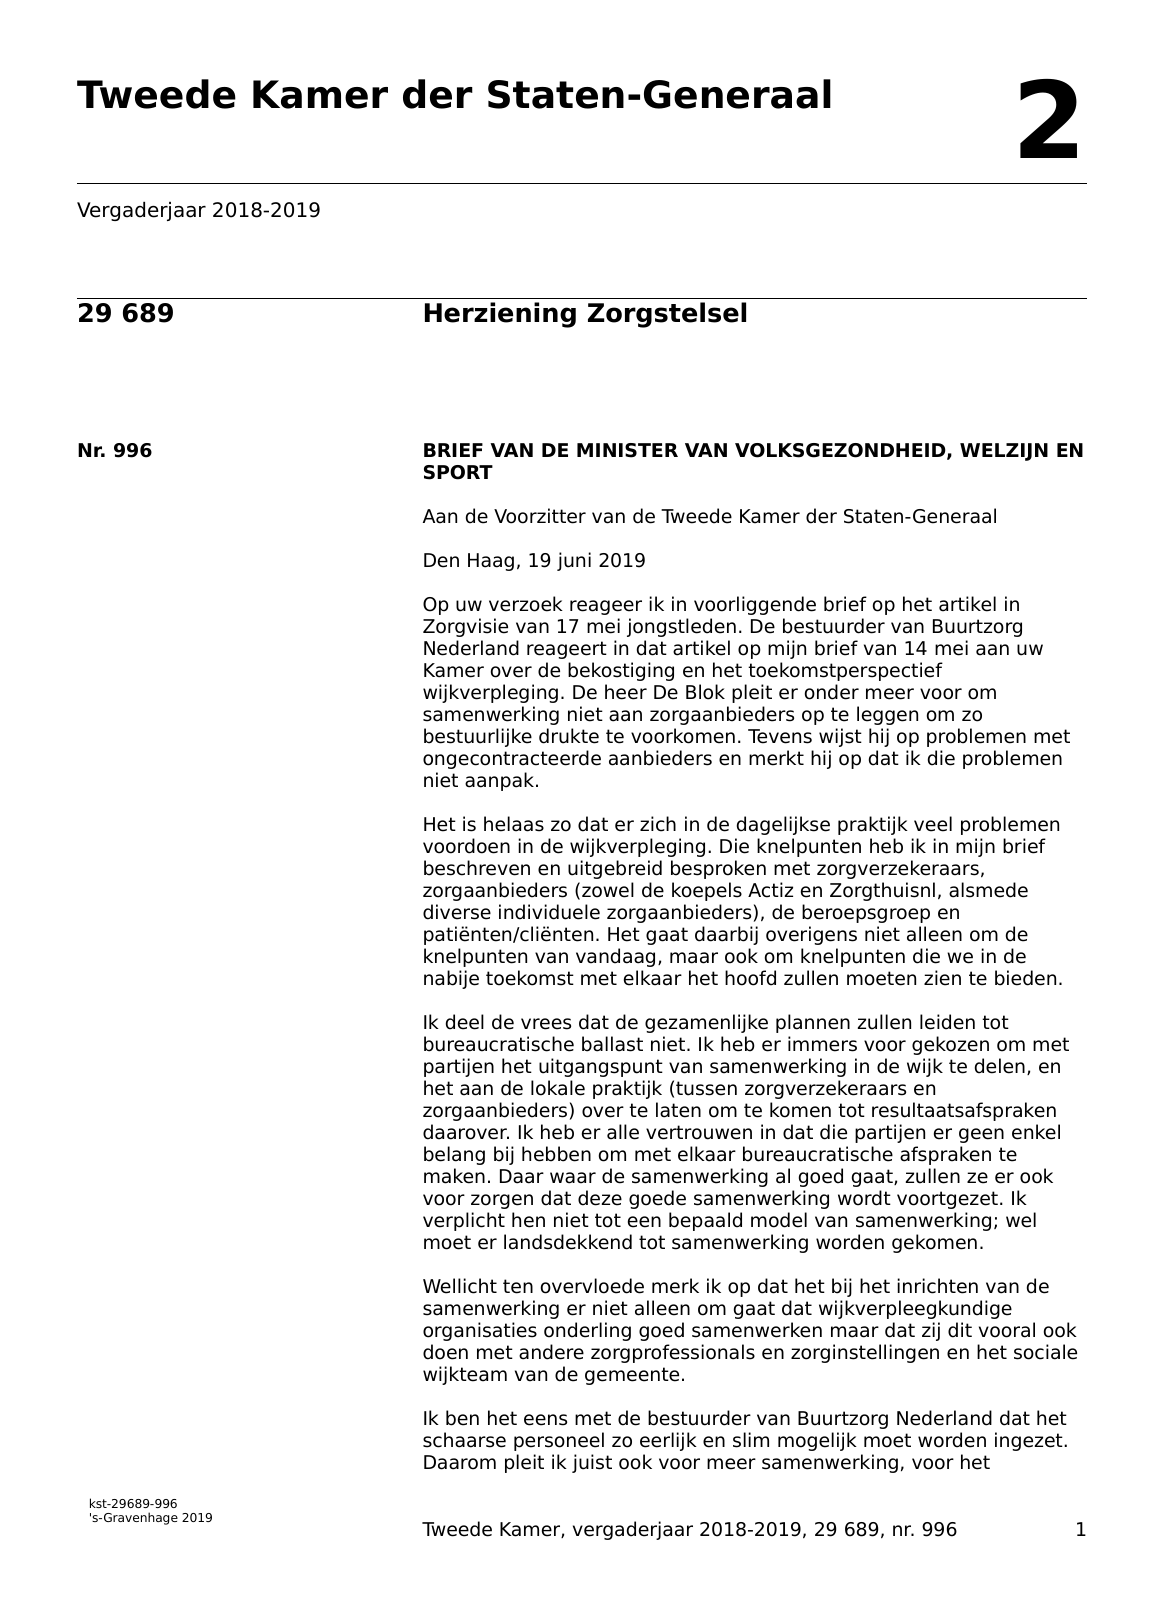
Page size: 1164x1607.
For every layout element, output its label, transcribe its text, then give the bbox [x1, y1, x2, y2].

table_header 2 [886, 59, 1087, 183]
table_cell Vergaderjaar 2018-2019 [77, 184, 1087, 298]
text Ik ben het eens met de bestuurder van Buurtzorg Nederland dat het schaarse personeel zo eerlijk en slim mogelijk moet worden ingezet. Daarom pleit ik juist ook voor meer samenwerking, voor het [422, 1408, 1087, 1474]
text Aan de Voorzitter van de Tweede Kamer der Staten-Generaal [422, 506, 1087, 528]
table_header Tweede Kamer der Staten-Generaal [77, 59, 886, 183]
subtitle Nr. 996 BRIEF VAN DE MINISTER VAN VOLKSGEZONDHEID, WELZIJN EN SPORT [77, 440, 1087, 484]
text Het is helaas zo dat er zich in de dagelijkse praktijk veel problemen voordoen in de wijkverpleging. Die knelpunten heb ik in mijn brief beschreven en uitgebreid besproken met zorgverzekeraars, zorgaanbieders (zowel de koepels Actiz en Zorgthuisnl, alsmede diverse individuele zorgaanbieders), de beroepsgroep en patiënten/cliënten. Het gaat daarbij overigens niet alleen om de knelpunten van vandaag, maar ook om knelpunten die we in de nabije toekomst met elkaar het hoofd zullen moeten zien te bieden. [422, 814, 1087, 990]
text 's-Gravenhage 2019 [88, 1511, 323, 1525]
text Ik deel de vrees dat de gezamenlijke plannen zullen leiden tot bureaucratische ballast niet. Ik heb er immers voor gekozen om met partijen het uitgangspunt van samenwerking in de wijk te delen, en het aan de lokale praktijk (tussen zorgverzekeraars en zorgaanbieders) over te laten om te komen tot resultaatsafspraken daarover. Ik heb er alle vertrouwen in dat die partijen er geen enkel belang bij hebben om met elkaar bureaucratische afspraken te maken. Daar waar de samenwerking al goed gaat, zullen ze er ook voor zorgen dat deze goede samenwerking wordt voortgezet. Ik verplicht hen niet tot een bepaald model van samenwerking; wel moet er landsdekkend tot samenwerking worden gekomen. [422, 1012, 1087, 1254]
text kst-29689-996 [88, 1497, 323, 1511]
text Den Haag, 19 juni 2019 [422, 550, 1087, 572]
text Op uw verzoek reageer ik in voorliggende brief op het artikel in Zorgvisie van 17 mei jongstleden. De bestuurder van Buurtzorg Nederland reageert in dat artikel op mijn brief van 14 mei aan uw Kamer over de bekostiging en het toekomstperspectief wijkverpleging. De heer De Blok pleit er onder meer voor om samenwerking niet aan zorgaanbieders op te leggen om zo bestuurlijke drukte te voorkomen. Tevens wijst hij op problemen met ongecontracteerde aanbieders en merkt hij op dat ik die problemen niet aanpak. [422, 594, 1087, 792]
subtitle 29 689 Herziening Zorgstelsel [77, 299, 1087, 329]
text Wellicht ten overvloede merk ik op dat het bij het inrichten van de samenwerking er niet alleen om gaat dat wijkverpleegkundige organisaties onderling goed samenwerken maar dat zij dit vooral ook doen met andere zorgprofessionals en zorginstellingen en het sociale wijkteam van de gemeente. [422, 1276, 1087, 1386]
